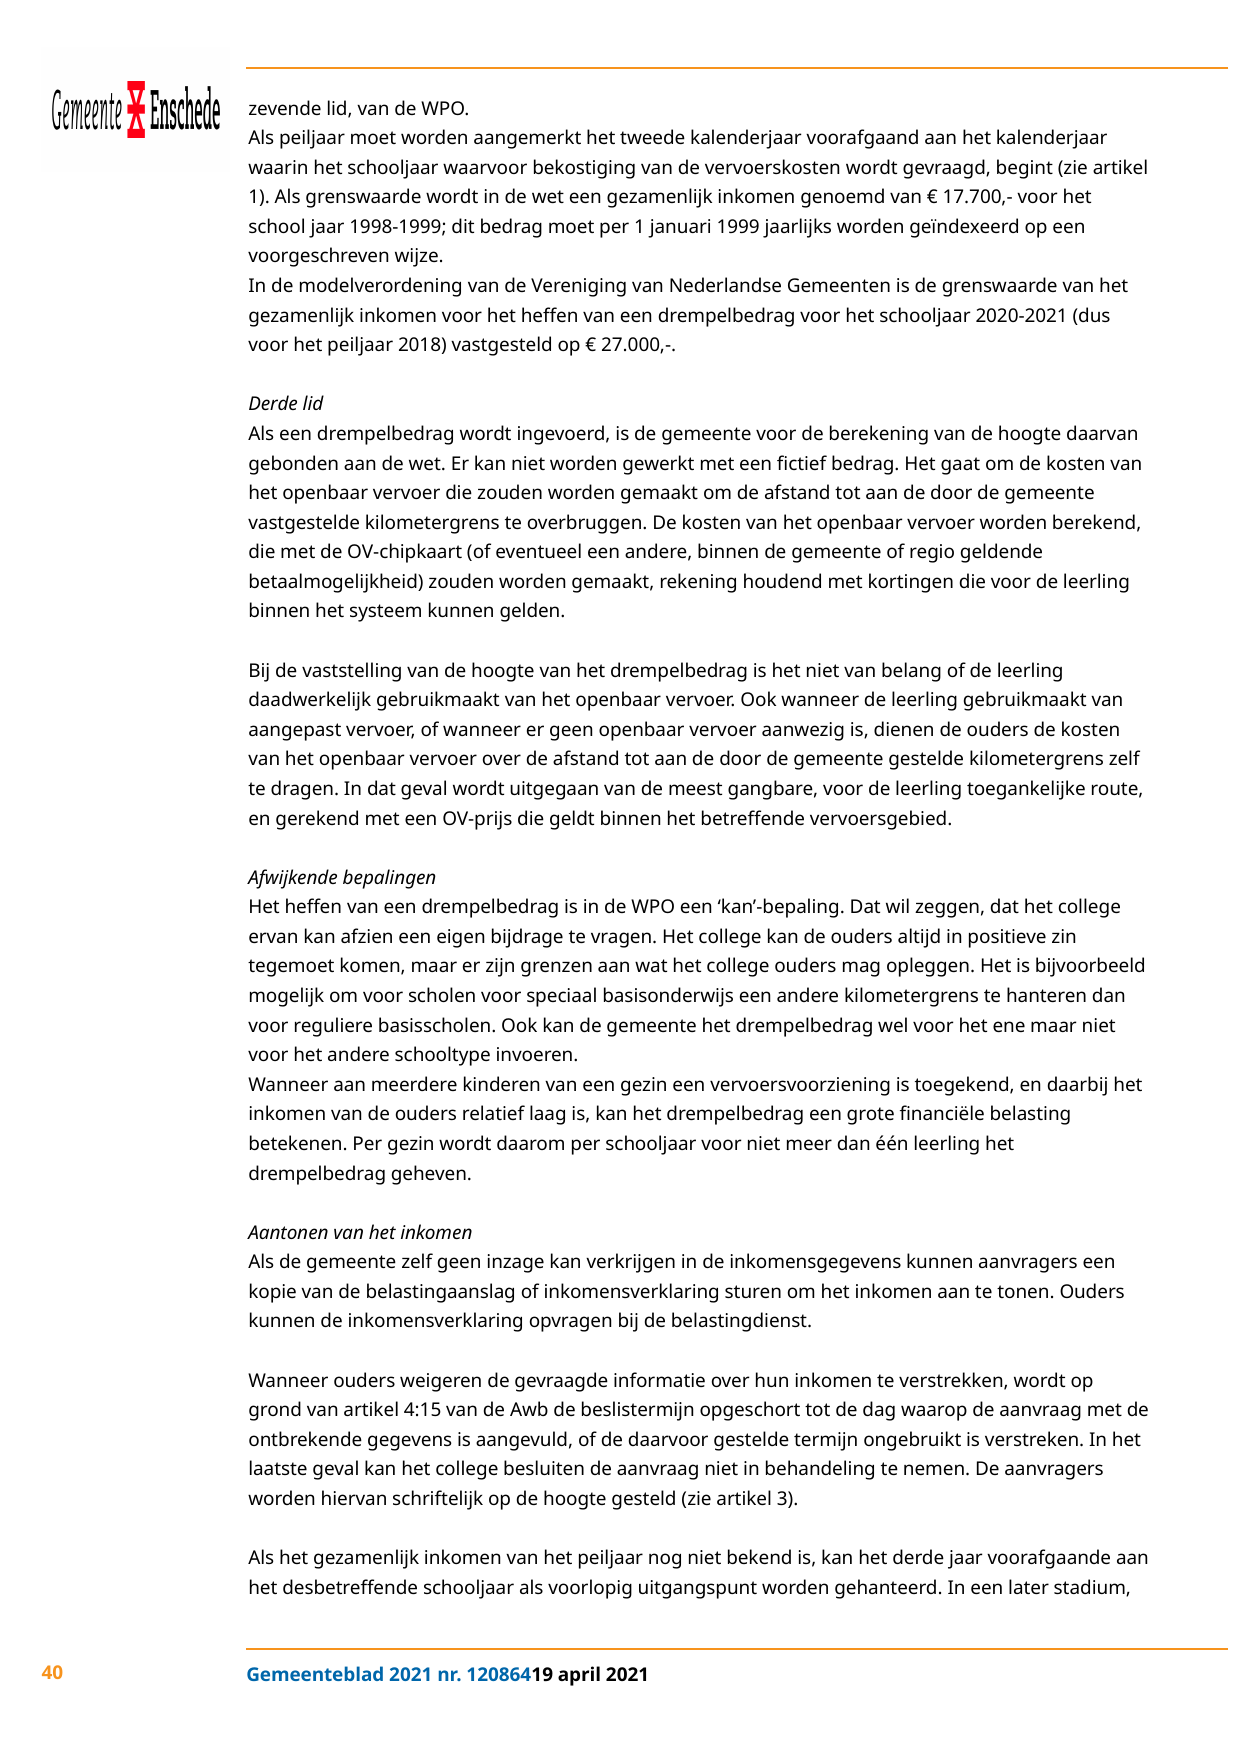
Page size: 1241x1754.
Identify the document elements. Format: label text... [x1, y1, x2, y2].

text Wanneer ouders weigeren de gevraagde informatie over hun inkomen te verstrekken, wordt op grond van artikel 4:15 van de Awb de beslistermijn opgeschort tot de dag waarop de aanvraag met de ontbrekende gegevens is aangevuld, of de daarvoor gestelde termijn ongebruikt is verstreken. In het laatste geval kan het college besluiten de aanvraag niet in behandeling te nemen. De aanvragers worden hiervan schriftelijk op de hoogte gesteld (zie artikel 3). [248, 1367, 1152, 1511]
text Afwijkende bepalingen [248, 864, 1152, 890]
text Als peiljaar moet worden aangemerkt het tweede kalenderjaar voorafgaand aan het kalenderjaar waarin het schooljaar waarvoor bekostiging van de vervoerskosten wordt gevraagd, begint (zie artikel 1). Als grenswaarde wordt in de wet een gezamenlijk inkomen genoemd van € 17.700,- voor het school jaar 1998-1999; dit bedrag moet per 1 januari 1999 jaarlijks worden geïndexeerd op een voorgeschreven wijze. [248, 124, 1152, 268]
text Als het gezamenlijk inkomen van het peiljaar nog niet bekend is, kan het derde jaar voorafgaande aan het desbetreffende schooljaar als voorlopig uitgangspunt worden gehanteerd. In een later stadium, [248, 1544, 1152, 1600]
text Derde lid [248, 391, 1152, 416]
text Wanneer aan meerdere kinderen van een gezin een vervoersvoorziening is toegekend, en daarbij het inkomen van de ouders relatief laag is, kan het drempelbedrag een grote financiële belasting betekenen. Per gezin wordt daarom per schooljaar voor niet meer dan één leerling het drempelbedrag geheven. [248, 1071, 1152, 1186]
picture [41, 47, 231, 172]
text Als een drempelbedrag wordt ingevoerd, is de gemeente voor de berekening van de hoogte daarvan gebonden aan de wet. Er kan niet worden gewerkt met een fictief bedrag. Het gaat om de kosten van het openbaar vervoer die zouden worden gemaakt om de afstand tot aan de door de gemeente vastgestelde kilometergrens te overbruggen. De kosten van het openbaar vervoer worden berekend, die met de OV-chipkaart (of eventueel een andere, binnen de gemeente of regio geldende betaalmogelijkheid) zouden worden gemaakt, rekening houdend met kortingen die voor de leerling binnen het systeem kunnen gelden. [248, 420, 1152, 623]
text zevende lid, van de WPO. [248, 95, 1152, 121]
text In de modelverordening van de Vereniging van Nederlandse Gemeenten is de grenswaarde van het gezamenlijk inkomen voor het heffen van een drempelbedrag voor het schooljaar 2020-2021 (dus voor het peiljaar 2018) vastgesteld op € 27.000,-. [248, 272, 1152, 357]
text Het heffen van een drempelbedrag is in de WPO een ‘kan’-bepaling. Dat wil zeggen, dat het college ervan kan afzien een eigen bijdrage te vragen. Het college kan de ouders altijd in positieve zin tegemoet komen, maar er zijn grenzen aan wat het college ouders mag opleggen. Het is bijvoorbeeld mogelijk om voor scholen voor speciaal basisonderwijs een andere kilometergrens te hanteren dan voor reguliere basisscholen. Ook kan de gemeente het drempelbedrag wel voor het ene maar niet voor het andere schooltype invoeren. [248, 893, 1152, 1067]
text Als de gemeente zelf geen inzage kan verkrijgen in de inkomensgegevens kunnen aanvragers een kopie van de belastingaanslag of inkomensverklaring sturen om het inkomen aan te tonen. Ouders kunnen de inkomensverklaring opvragen bij de belastingdienst. [248, 1248, 1152, 1333]
text Bij de vaststelling van de hoogte van het drempelbedrag is het niet van belang of de leerling daadwerkelijk gebruikmaakt van het openbaar vervoer. Ook wanneer de leerling gebruikmaakt van aangepast vervoer, of wanneer er geen openbaar vervoer aanwezig is, dienen de ouders de kosten van het openbaar vervoer over de afstand tot aan de door de gemeente gestelde kilometergrens zelf te dragen. In dat geval wordt uitgegaan van de meest gangbare, voor de leerling toegankelijke route, en gerekend met een OV-prijs die geldt binnen het betreffende vervoersgebied. [248, 657, 1152, 831]
text Aantonen van het inkomen [248, 1219, 1152, 1245]
